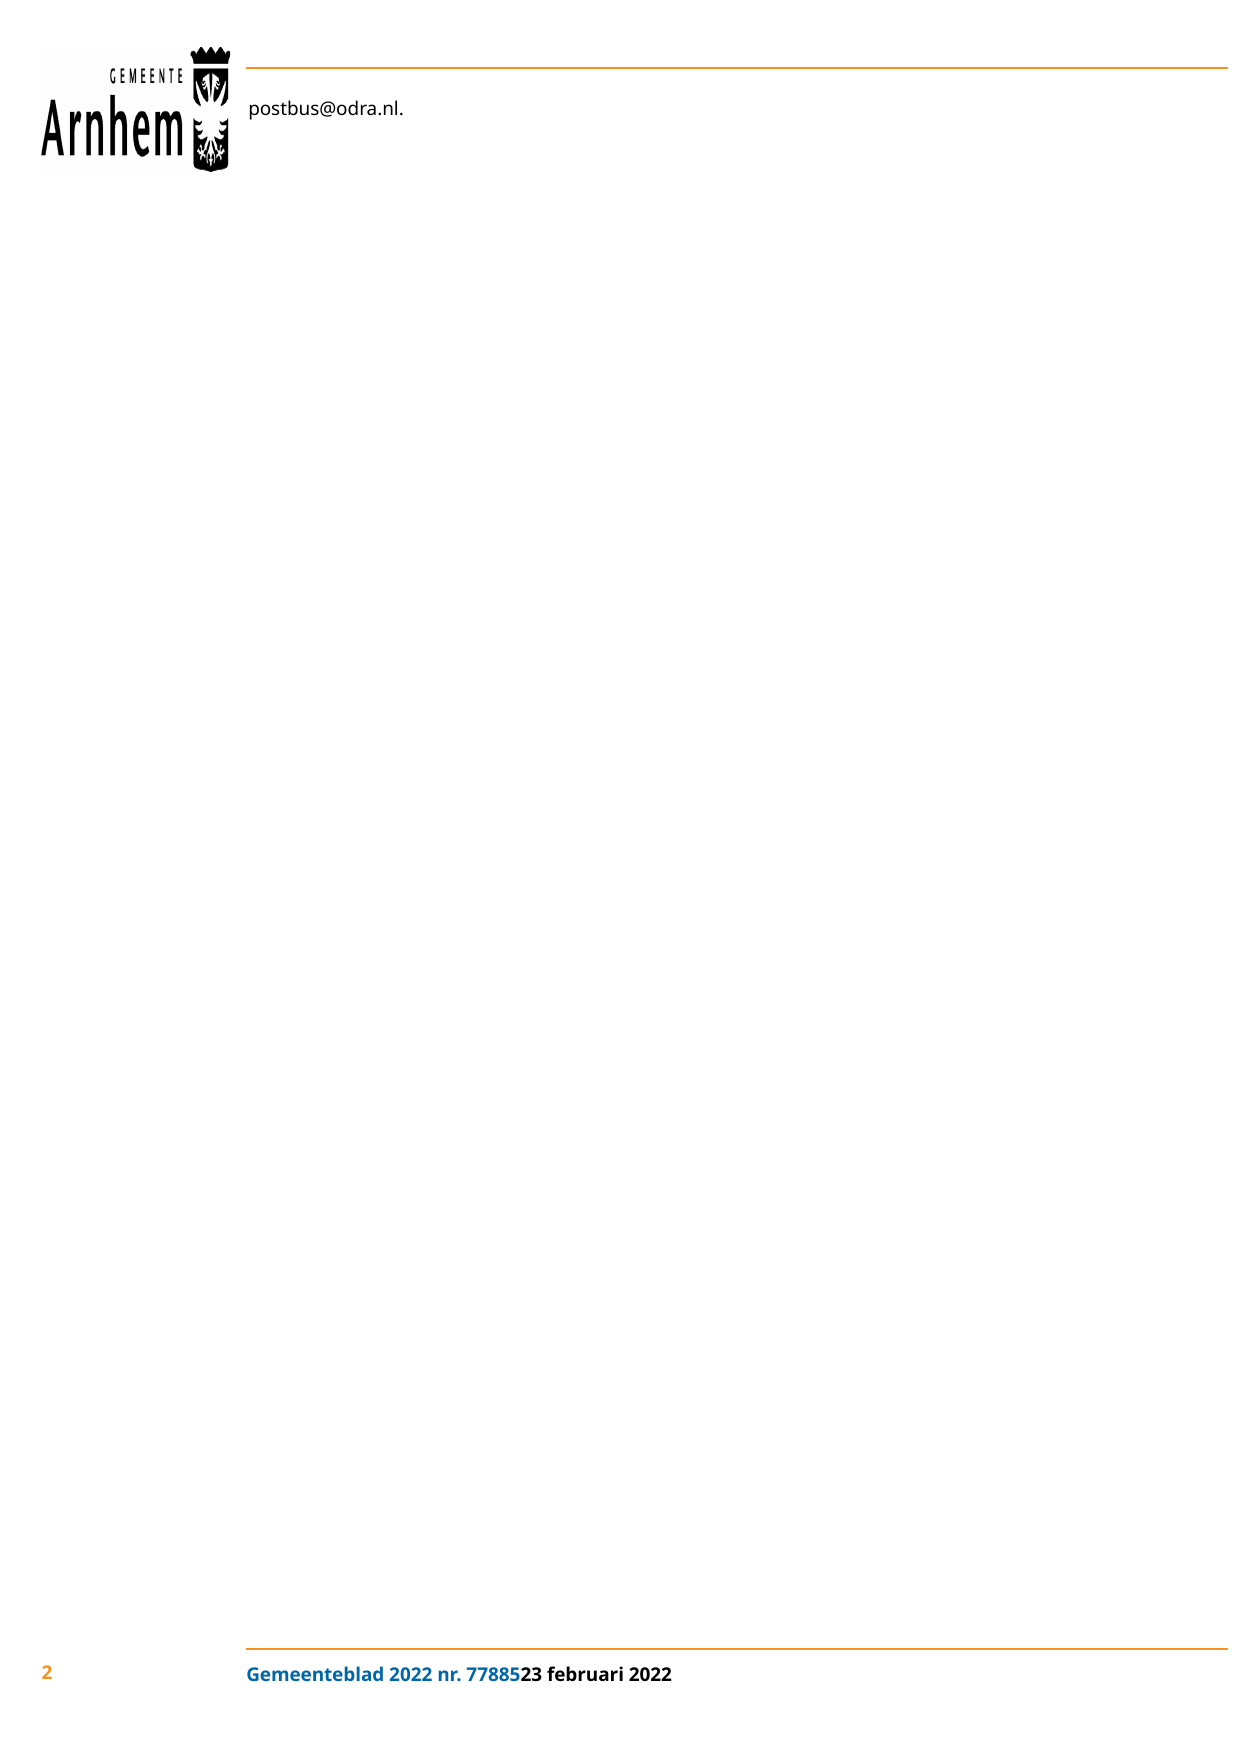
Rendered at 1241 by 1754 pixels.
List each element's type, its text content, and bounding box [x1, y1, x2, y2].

text postbus@odra.nl. [248, 95, 1152, 121]
picture [41, 47, 231, 172]
